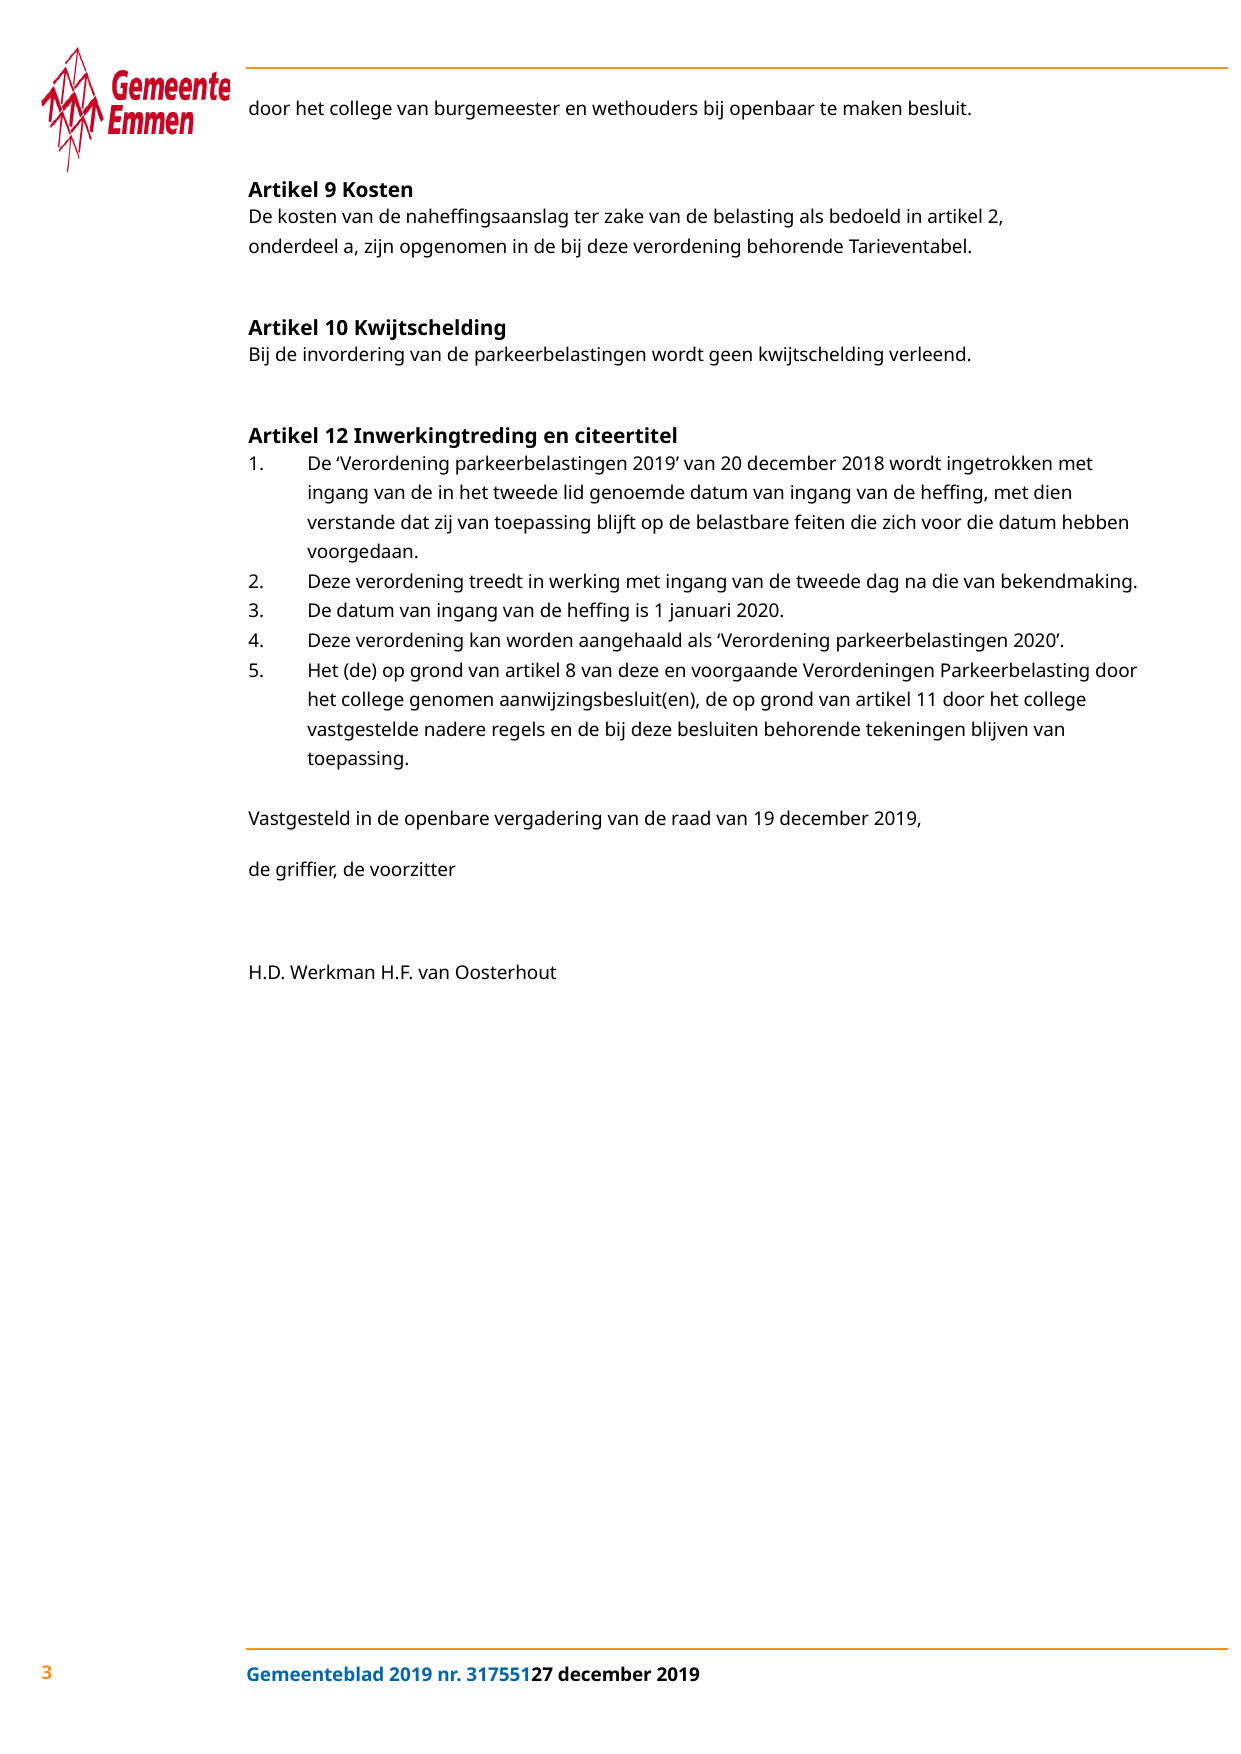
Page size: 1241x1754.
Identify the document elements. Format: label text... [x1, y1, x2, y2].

text de griffier, de voorzitter [248, 856, 1152, 882]
list Deze verordening treedt in werking met ingang van de tweede dag na die van bekendmaking. [248, 568, 1152, 594]
text H.D. Werkman H.F. van Oosterhout [248, 959, 1152, 985]
list Deze verordening kan worden aangehaald als ‘Verordening parkeerbelastingen 2020’. [248, 627, 1152, 653]
list De datum van ingang van de heffing is 1 januari 2020. [248, 598, 1152, 623]
text De kosten van de naheffingsaanslag ter zake van de belasting als bedoeld in artikel 2, [248, 203, 1152, 229]
text Artikel 9 Kosten [248, 175, 1152, 203]
text Artikel 10 Kwijtschelding [248, 313, 1152, 341]
text Artikel 12 Inwerkingtreding en citeertitel [248, 421, 1152, 450]
text Bij de invordering van de parkeerbelastingen wordt geen kwijtschelding verleend. [248, 341, 1152, 367]
text Vastgesteld in de openbare vergadering van de raad van 19 december 2019, [248, 805, 1152, 830]
list Het (de) op grond van artikel 8 van deze en voorgaande Verordeningen Parkeerbelasting door het college genomen aanwijzingsbesluit(en), de op grond van artikel 11 door het college vastgestelde nadere regels en de bij deze besluiten behorende tekeningen blijven van toepassing. [248, 657, 1152, 771]
text door het college van burgemeester en wethouders bij openbaar te maken besluit. [248, 95, 1152, 121]
text onderdeel a, zijn opgenomen in de bij deze verordening behorende Tarieventabel. [248, 233, 1152, 258]
picture [41, 47, 231, 172]
list De ‘Verordening parkeerbelastingen 2019’ van 20 december 2018 wordt ingetrokken met ingang van de in het tweede lid genoemde datum van ingang van de heffing, met dien verstande dat zij van toepassing blijft op de belastbare feiten die zich voor die datum hebben voorgedaan. [248, 450, 1152, 564]
